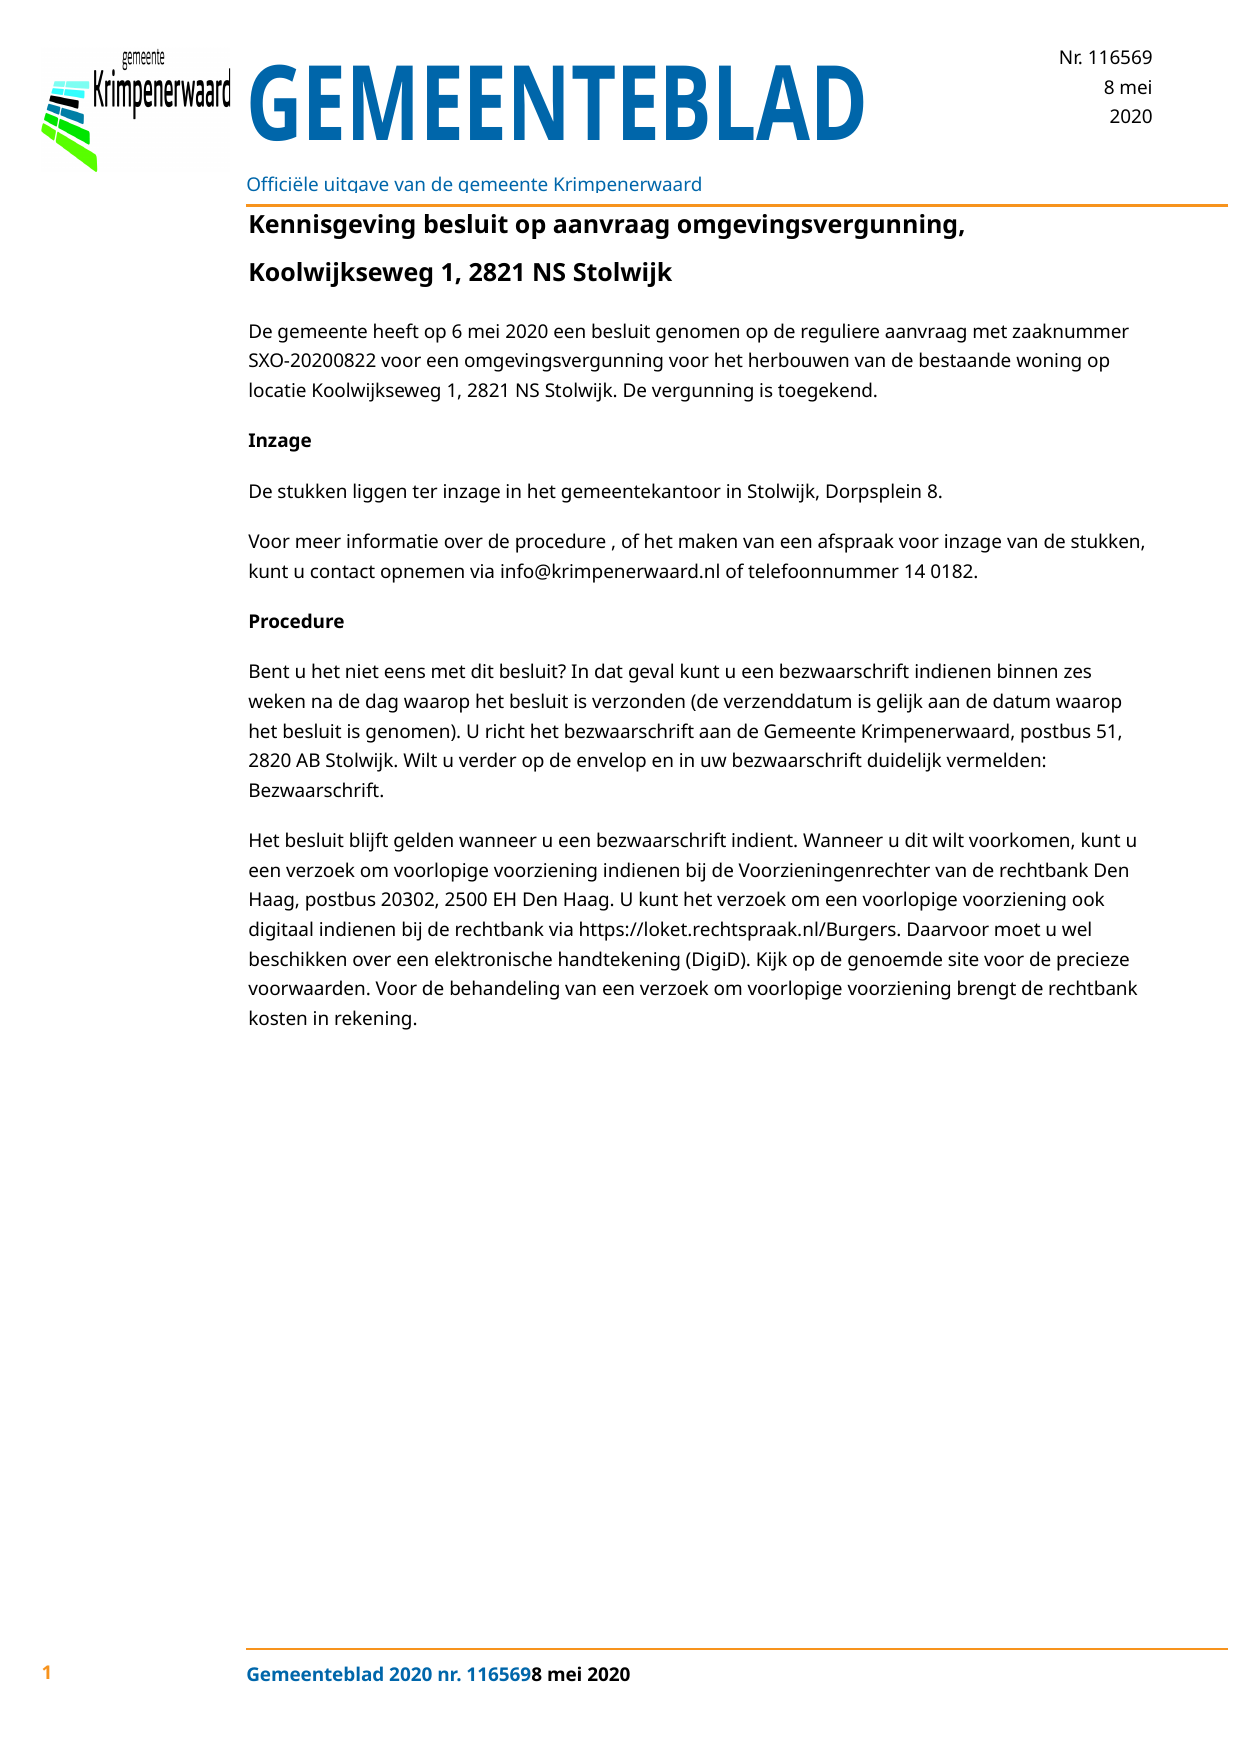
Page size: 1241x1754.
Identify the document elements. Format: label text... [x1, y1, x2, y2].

text De gemeente heeft op 6 mei 2020 een besluit genomen op de reguliere aanvraag met zaaknummer SXO-20200822 voor een omgevingsvergunning voor het herbouwen van de bestaande woning op locatie Koolwijkseweg 1, 2821 NS Stolwijk. De vergunning is toegekend. [248, 318, 1152, 403]
text Kennisgeving besluit op aanvraag omgevingsvergunning, Koolwijkseweg 1, 2821 NS Stolwijk [248, 207, 1152, 288]
text Inzage [248, 427, 1152, 453]
text De stukken liggen ter inzage in het gemeentekantoor in Stolwijk, Dorpsplein 8. [248, 478, 1152, 504]
picture [41, 47, 231, 172]
text Procedure [248, 608, 1152, 634]
text Voor meer informatie over de procedure , of het maken van een afspraak voor inzage van de stukken, kunt u contact opnemen via info@krimpenerwaard.nl of telefoonnummer 14 0182. [248, 528, 1152, 584]
text Het besluit blijft gelden wanneer u een bezwaarschrift indient. Wanneer u dit wilt voorkomen, kunt u een verzoek om voorlopige voorziening indienen bij de Voorzieningenrechter van de rechtbank Den Haag, postbus 20302, 2500 EH Den Haag. U kunt het verzoek om een voorlopige voorziening ook digitaal indienen bij de rechtbank via https://loket.rechtspraak.nl/Burgers. Daarvoor moet u wel beschikken over een elektronische handtekening (DigiD). Kijk op de genoemde site voor de precieze voorwaarden. Voor de behandeling van een verzoek om voorlopige voorziening brengt de rechtbank kosten in rekening. [248, 827, 1152, 1031]
text Bent u het niet eens met dit besluit? In dat geval kunt u een bezwaarschrift indienen binnen zes weken na de dag waarop het besluit is verzonden (de verzenddatum is gelijk aan de datum waarop het besluit is genomen). U richt het bezwaarschrift aan de Gemeente Krimpenerwaard, postbus 51, 2820 AB Stolwijk. Wilt u verder op de envelop en in uw bezwaarschrift duidelijk vermelden: Bezwaarschrift. [248, 659, 1152, 803]
